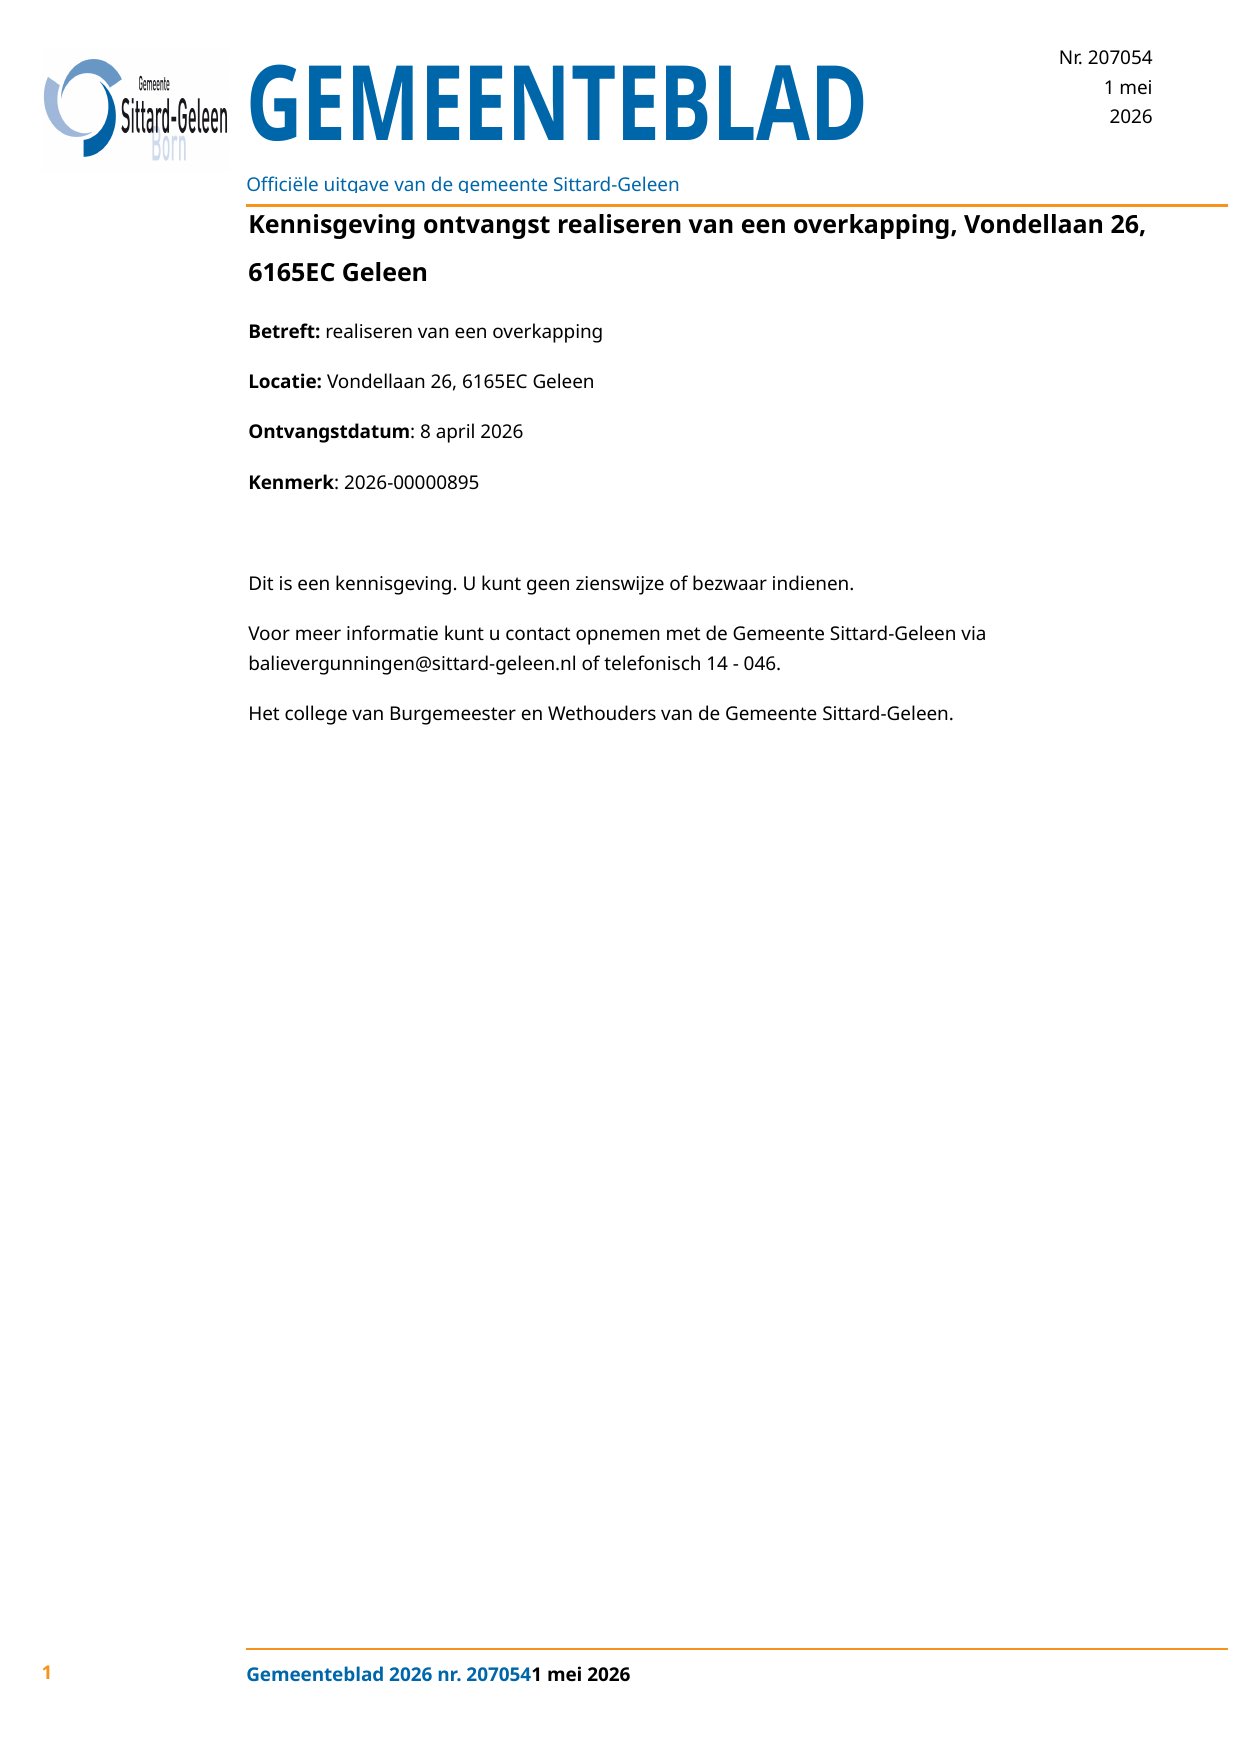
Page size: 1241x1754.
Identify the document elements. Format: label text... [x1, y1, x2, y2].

text Voor meer informatie kunt u contact opnemen met de Gemeente Sittard-Geleen via balievergunningen@sittard-geleen.nl of telefonisch 14 - 046. [248, 620, 1152, 676]
text Locatie: Vondellaan 26, 6165EC Geleen [248, 368, 1152, 394]
text Kenmerk: 2026-00000895 [248, 469, 1152, 495]
text Kennisgeving ontvangst realiseren van een overkapping, Vondellaan 26, 6165EC Geleen [248, 207, 1152, 288]
text Het college van Burgemeester en Wethouders van de Gemeente Sittard-Geleen. [248, 700, 1152, 726]
text Ontvangstdatum: 8 april 2026 [248, 419, 1152, 444]
text Betreft: realiseren van een overkapping [248, 318, 1152, 344]
text Dit is een kennisgeving. U kunt geen zienswijze of bezwaar indienen. [248, 570, 1152, 596]
picture [41, 47, 231, 172]
